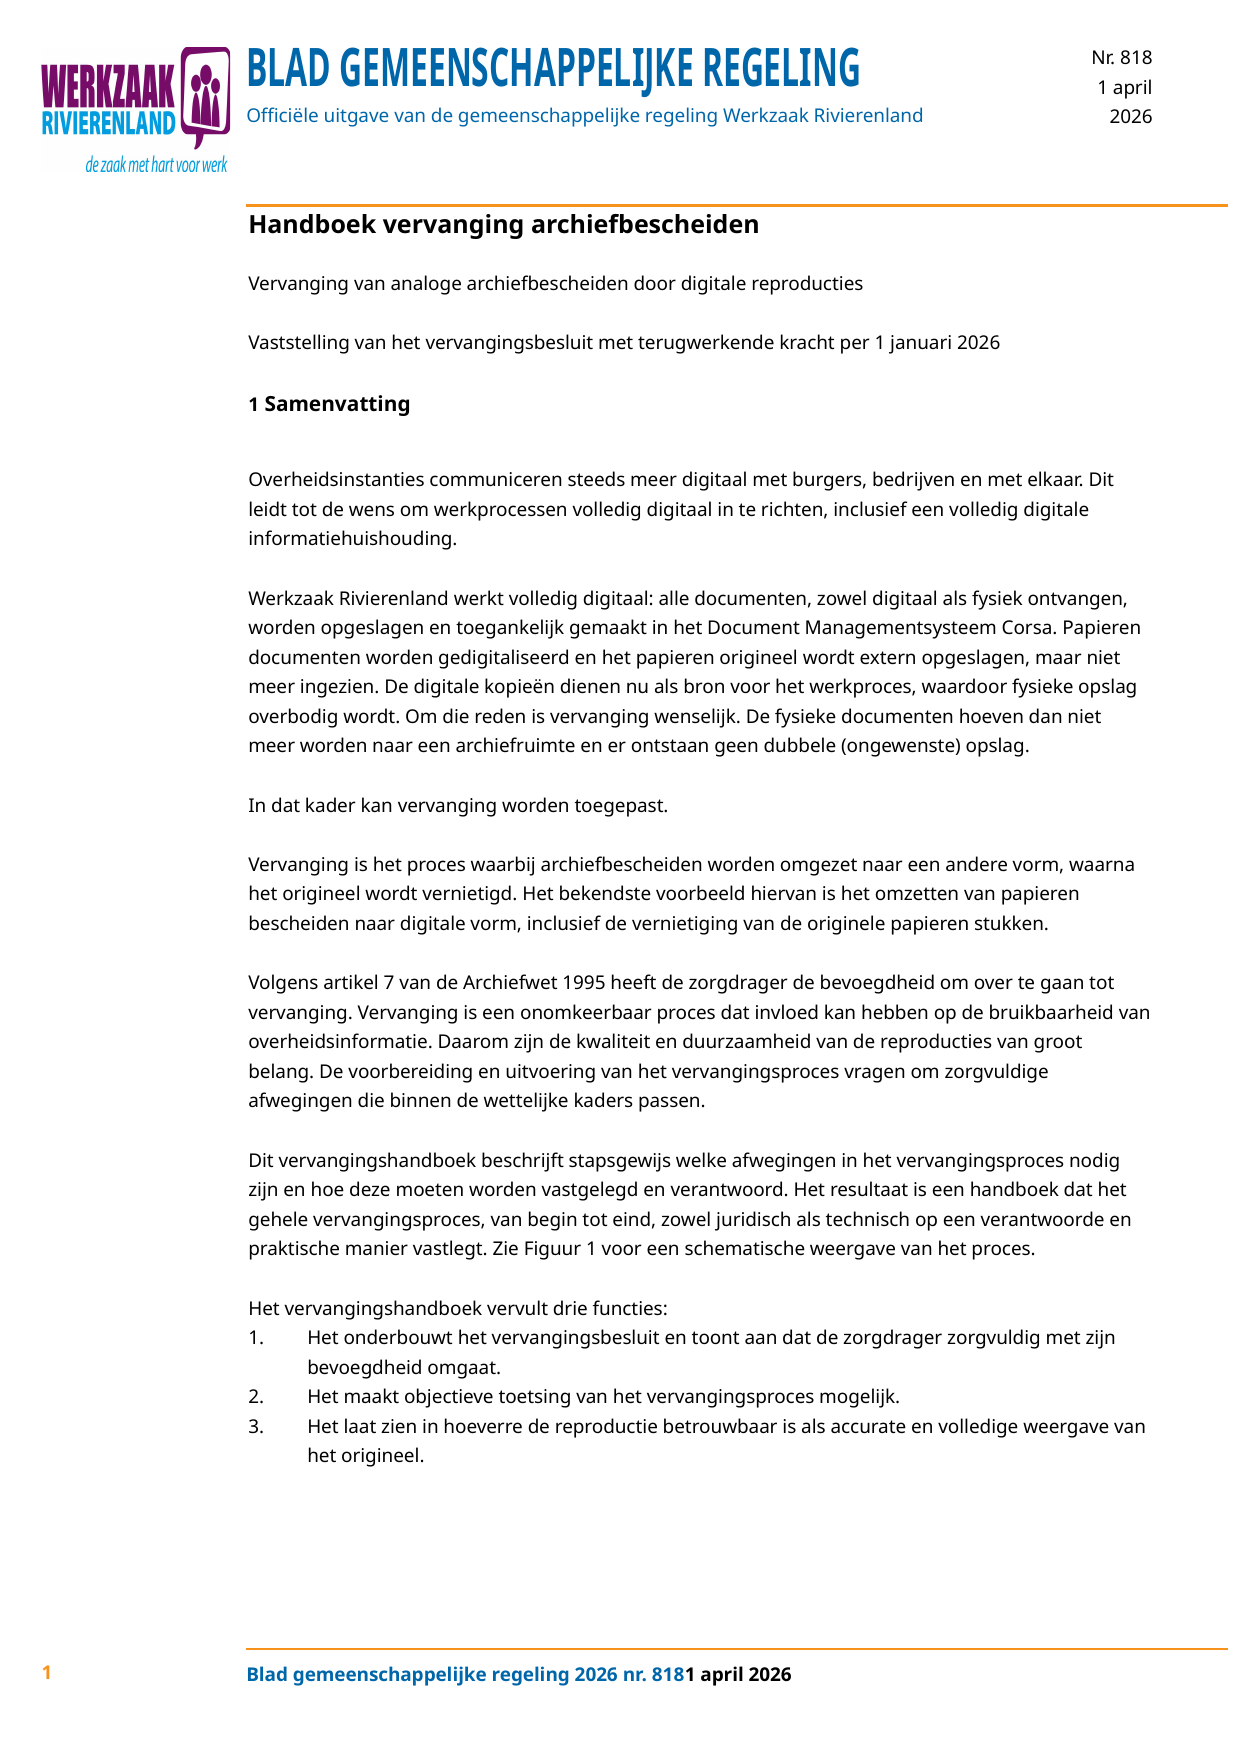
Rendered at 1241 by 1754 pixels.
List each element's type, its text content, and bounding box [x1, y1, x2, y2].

text Volgens artikel 7 van de Archiefwet 1995 heeft de zorgdrager de bevoegdheid om over te gaan tot vervanging. Vervanging is een onomkeerbaar proces dat invloed kan hebben op de bruikbaarheid van overheidsinformatie. Daarom zijn de kwaliteit en duurzaamheid van de reproducties van groot belang. De voorbereiding en uitvoering van het vervangingsproces vragen om zorgvuldige afwegingen die binnen de wettelijke kaders passen. [248, 969, 1152, 1113]
text Vervanging is het proces waarbij archiefbescheiden worden omgezet naar een andere vorm, waarna het origineel wordt vernietigd. Het bekendste voorbeeld hiervan is het omzetten van papieren bescheiden naar digitale vorm, inclusief de vernietiging van de originele papieren stukken. [248, 851, 1152, 936]
text Vervanging van analoge archiefbescheiden door digitale reproducties [248, 270, 1152, 296]
text Overheidsinstanties communiceren steeds meer digitaal met burgers, bedrijven en met elkaar. Dit leidt tot de wens om werkprocessen volledig digitaal in te richten, inclusief een volledig digitale informatiehuishouding. [248, 466, 1152, 551]
list Het onderbouwt het vervangingsbesluit en toont aan dat de zorgdrager zorgvuldig met zijn bevoegdheid omgaat. [248, 1324, 1152, 1379]
list Het laat zien in hoeverre de reproductie betrouwbaar is als accurate en volledige weergave van het origineel. [248, 1413, 1152, 1468]
text 1 Samenvatting [248, 389, 1152, 417]
list Het maakt objectieve toetsing van het vervangingsproces mogelijk. [248, 1383, 1152, 1409]
text Werkzaak Rivierenland werkt volledig digitaal: alle documenten, zowel digitaal als fysiek ontvangen, worden opgeslagen en toegankelijk gemaakt in het Document Managementsysteem Corsa. Papieren documenten worden gedigitaliseerd en het papieren origineel wordt extern opgeslagen, maar niet meer ingezien. De digitale kopieën dienen nu als bron voor het werkproces, waardoor fysieke opslag overbodig wordt. Om die reden is vervanging wenselijk. De fysieke documenten hoeven dan niet meer worden naar een archiefruimte en er ontstaan geen dubbele (ongewenste) opslag. [248, 585, 1152, 758]
picture [41, 47, 231, 172]
text Vaststelling van het vervangingsbesluit met terugwerkende kracht per 1 januari 2026 [248, 329, 1152, 355]
text Handboek vervanging archiefbescheiden [248, 207, 1152, 241]
text In dat kader kan vervanging worden toegepast. [248, 792, 1152, 817]
text Dit vervangingshandboek beschrijft stapsgewijs welke afwegingen in het vervangingsproces nodig zijn en hoe deze moeten worden vastgelegd en verantwoord. Het resultaat is een handboek dat het gehele vervangingsproces, van begin tot eind, zowel juridisch als technisch op een verantwoorde en praktische manier vastlegt. Zie Figuur 1 voor een schematische weergave van het proces. [248, 1147, 1152, 1261]
text Het vervangingshandboek vervult drie functies: [248, 1295, 1152, 1320]
